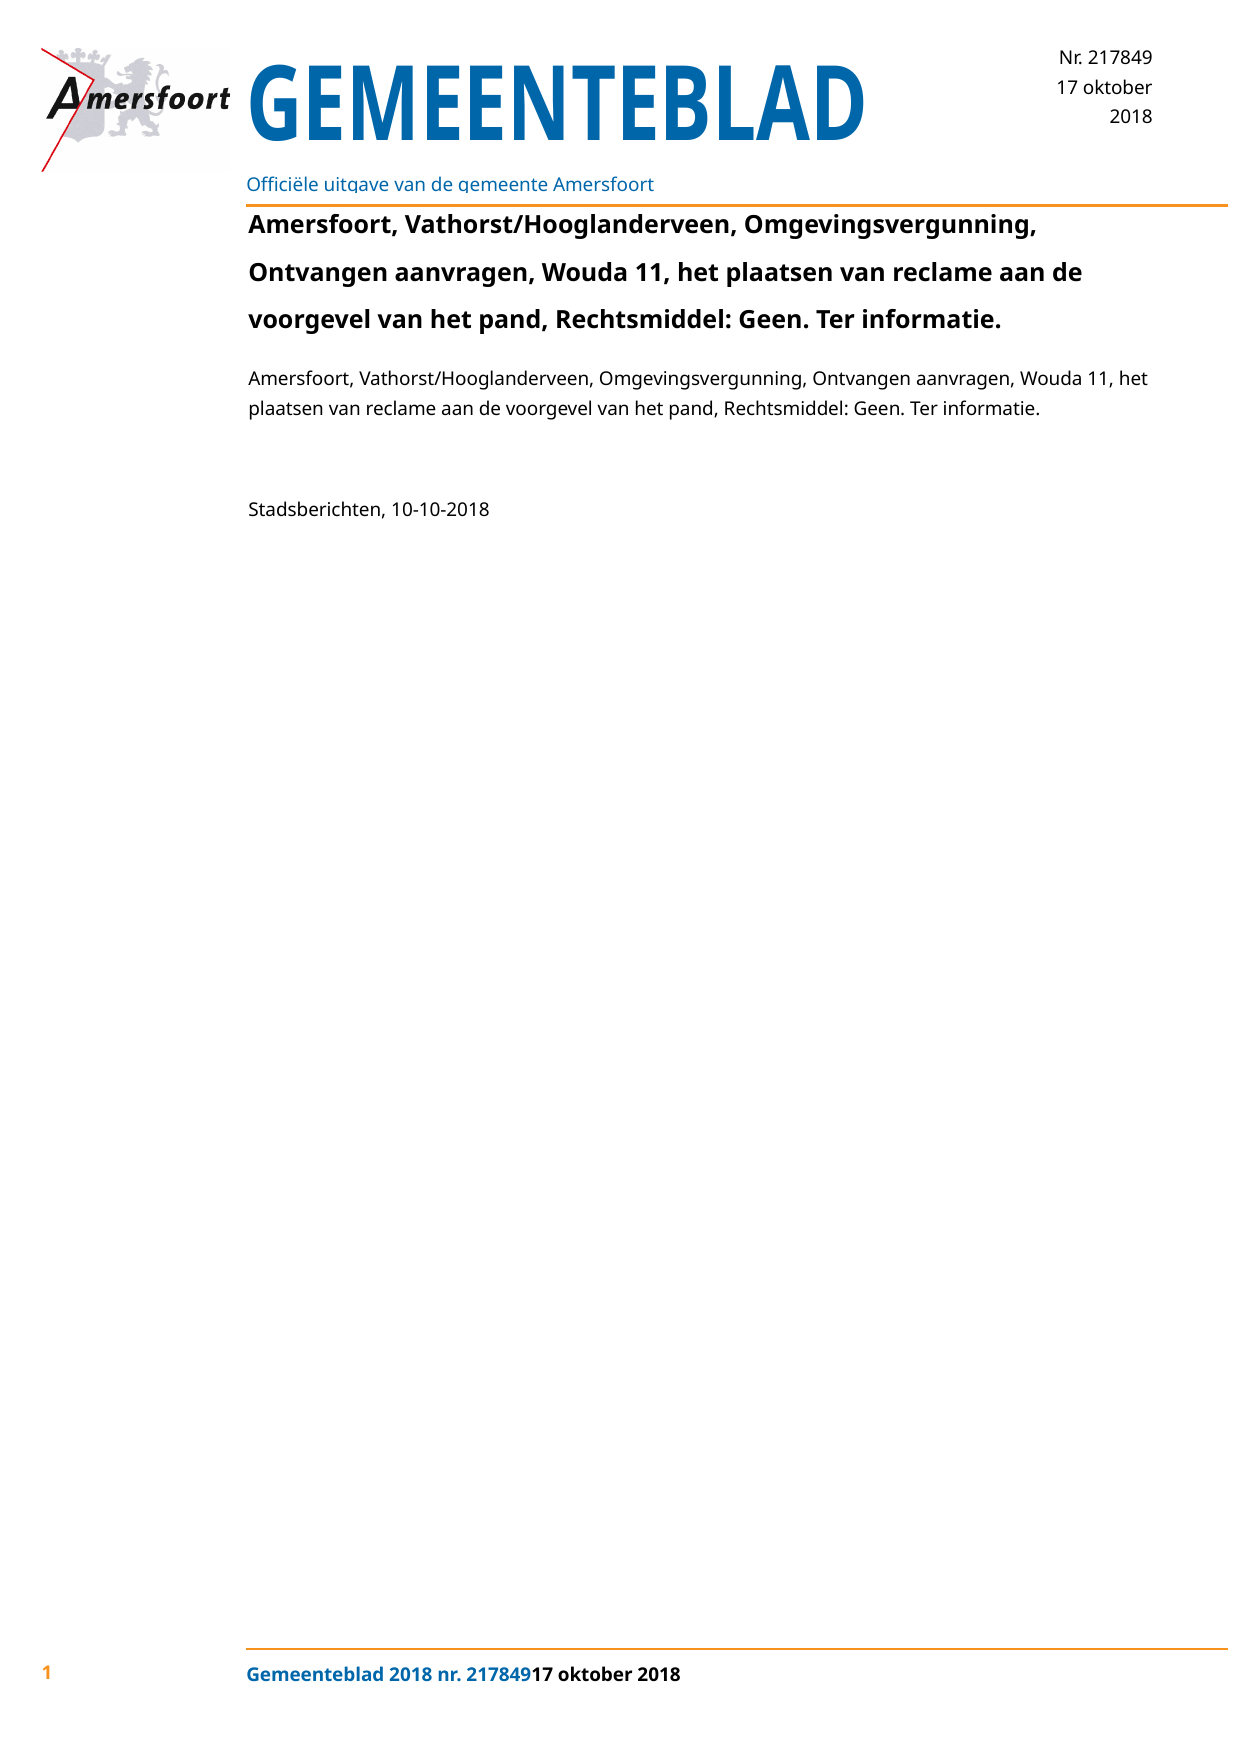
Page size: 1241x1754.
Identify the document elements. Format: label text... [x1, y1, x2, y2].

text Amersfoort, Vathorst/Hooglanderveen, Omgevingsvergunning, Ontvangen aanvragen, Wouda 11, het plaatsen van reclame aan de voorgevel van het pand, Rechtsmiddel: Geen. Ter informatie. [248, 366, 1152, 421]
text Stadsberichten, 10-10-2018 [248, 496, 1152, 522]
text Amersfoort, Vathorst/Hooglanderveen, Omgevingsvergunning, Ontvangen aanvragen, Wouda 11, het plaatsen van reclame aan de voorgevel van het pand, Rechtsmiddel: Geen. Ter informatie. [248, 207, 1152, 336]
picture [41, 47, 231, 172]
